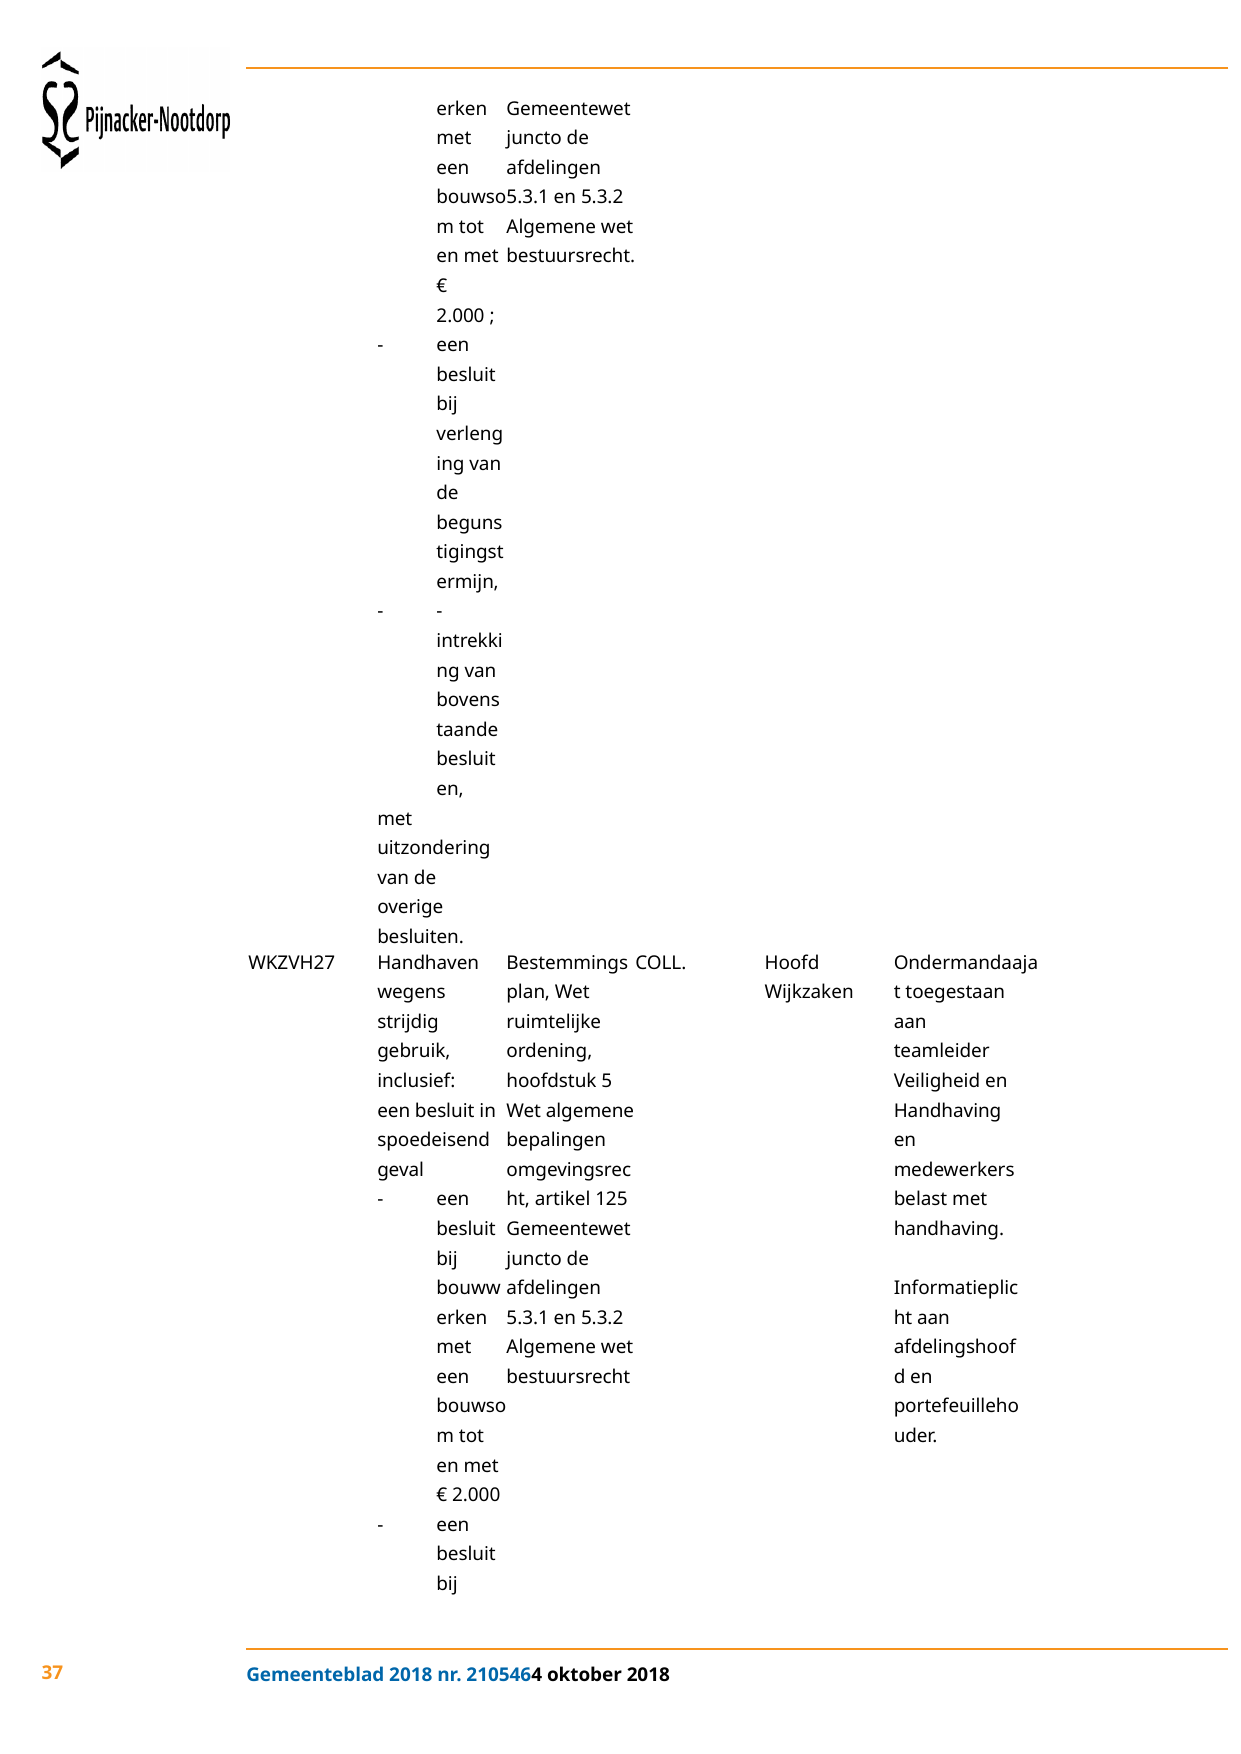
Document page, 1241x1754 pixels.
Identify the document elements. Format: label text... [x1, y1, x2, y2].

table_cell Ondermandaat toegestaan aan teamleider Veiligheid en Handhaving en medewerkers belast met handhaving. Informatieplicht aan afdelingshoofd en portefeuillehouder. [894, 949, 1022, 1596]
table_cell Handhaven wegens strijdig gebruik, inclusief: een besluit in spoedeisend geval een besluit bij bouwwerken met een bouwsom tot en met € 2.000 een besluit bij [377, 949, 506, 1596]
table_cell [635, 95, 764, 949]
table_cell Hoofd Wijkzaken [764, 949, 893, 1596]
table_cell COLL. [635, 949, 764, 1596]
table_cell erken met een bouwsom tot en met € 2.000 ; een besluit bij verlenging van de begunstigingstermijn, - intrekking van bovenstaande besluiten, met uitzondering van de overige besluiten. [377, 95, 506, 949]
table_cell [1023, 95, 1152, 949]
table_cell WKZVH27 [248, 949, 377, 1596]
table_cell Bestemmingsplan, Wet ruimtelijke ordening, hoofdstuk 5 Wet algemene bepalingen omgevingsrecht, artikel 125 Gemeentewet juncto de afdelingen 5.3.1 en 5.3.2 Algemene wet bestuursrecht [506, 949, 635, 1596]
picture [41, 47, 231, 172]
table_cell Gemeentewet juncto de afdelingen 5.3.1 en 5.3.2 Algemene wet bestuursrecht. [506, 95, 635, 949]
table_cell ja [1023, 949, 1152, 1596]
table_cell [894, 95, 1022, 949]
table_cell [764, 95, 893, 949]
table_cell [248, 95, 377, 949]
